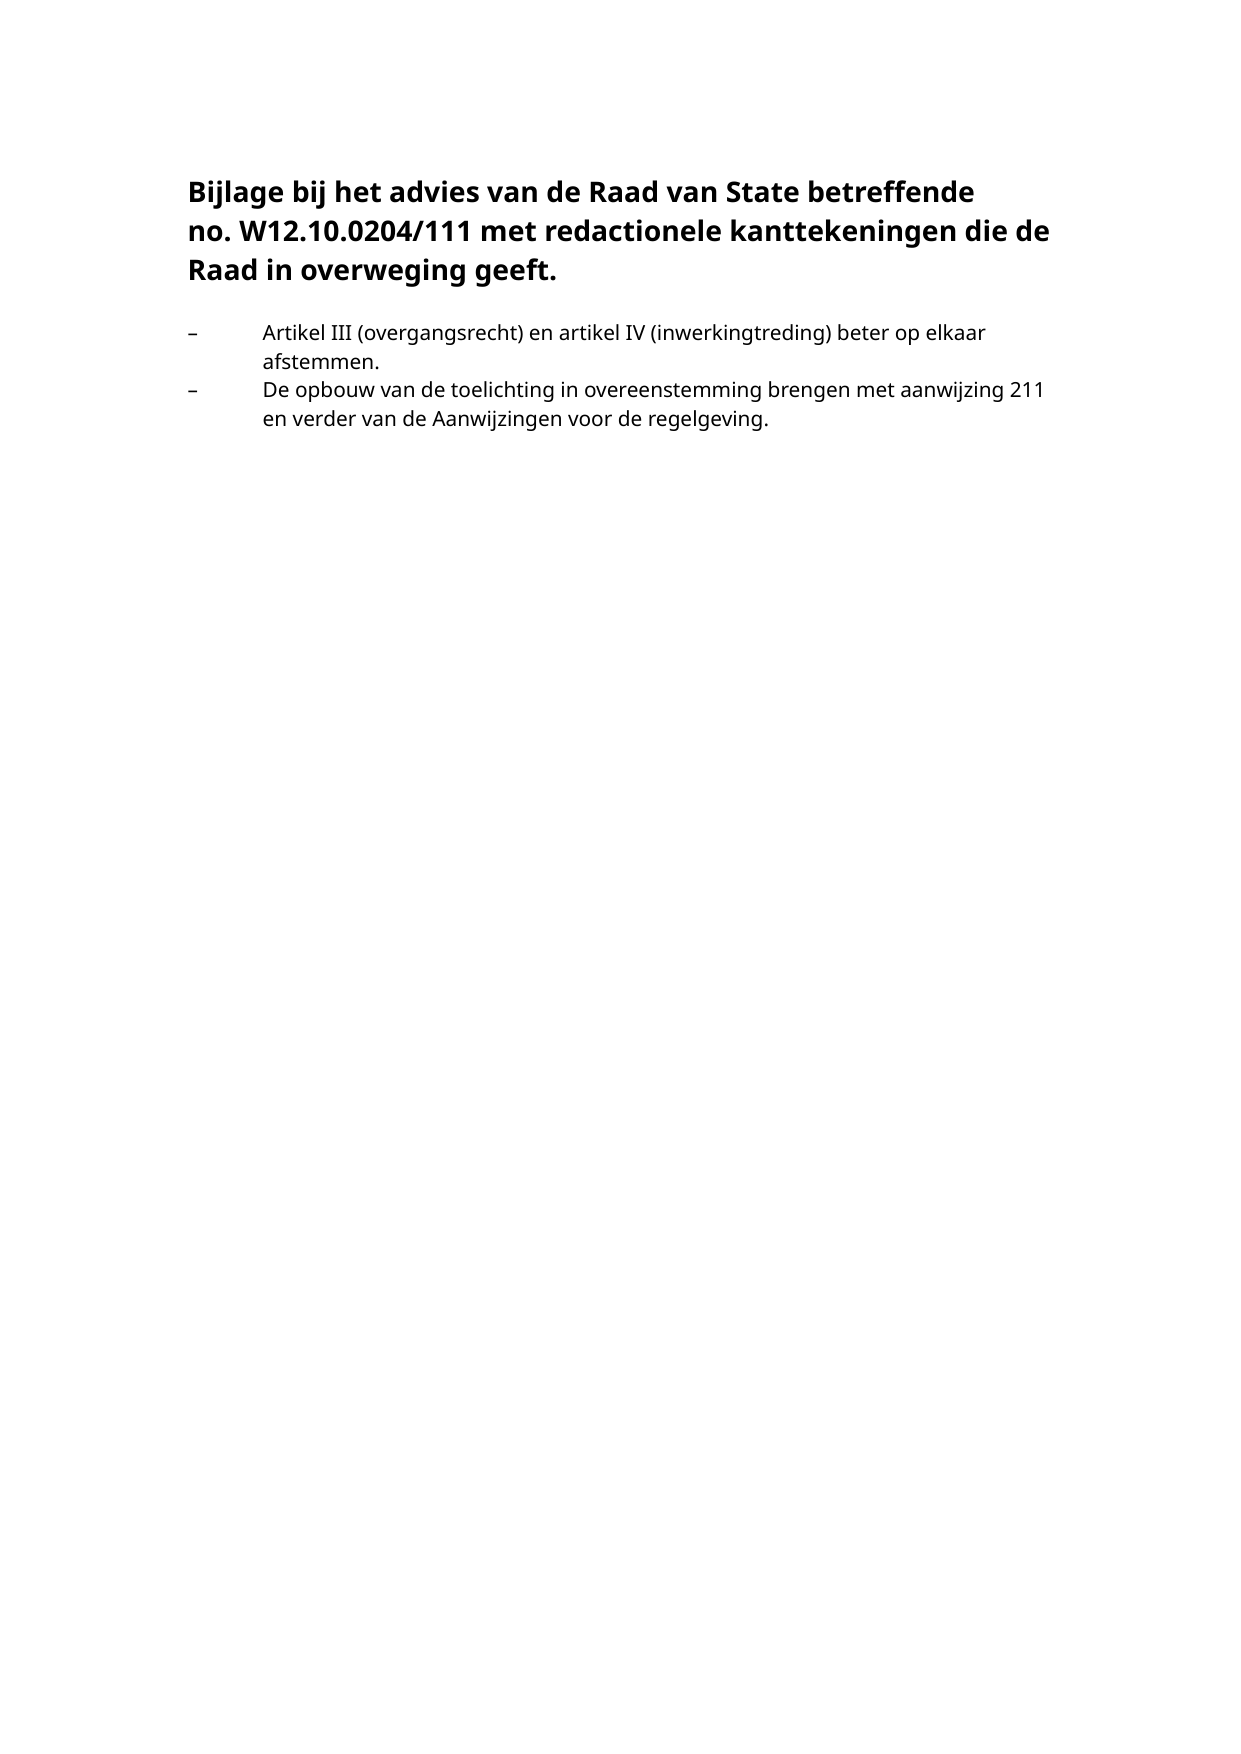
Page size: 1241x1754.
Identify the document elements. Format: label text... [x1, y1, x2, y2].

list De opbouw van de toelichting in overeenstemming brengen met aanwijzing 211 en verder van de Aanwijzingen voor de regelgeving. [187, 375, 1053, 432]
subtitle Bijlage bij het advies van de Raad van State betreffende no. W12.10.0204/111 met redactionele kanttekeningen die de Raad in overweging geeft. [187, 172, 1053, 288]
list Artikel III (overgangsrecht) en artikel IV (inwerkingtreding) beter op elkaar afstemmen. [187, 318, 1053, 375]
